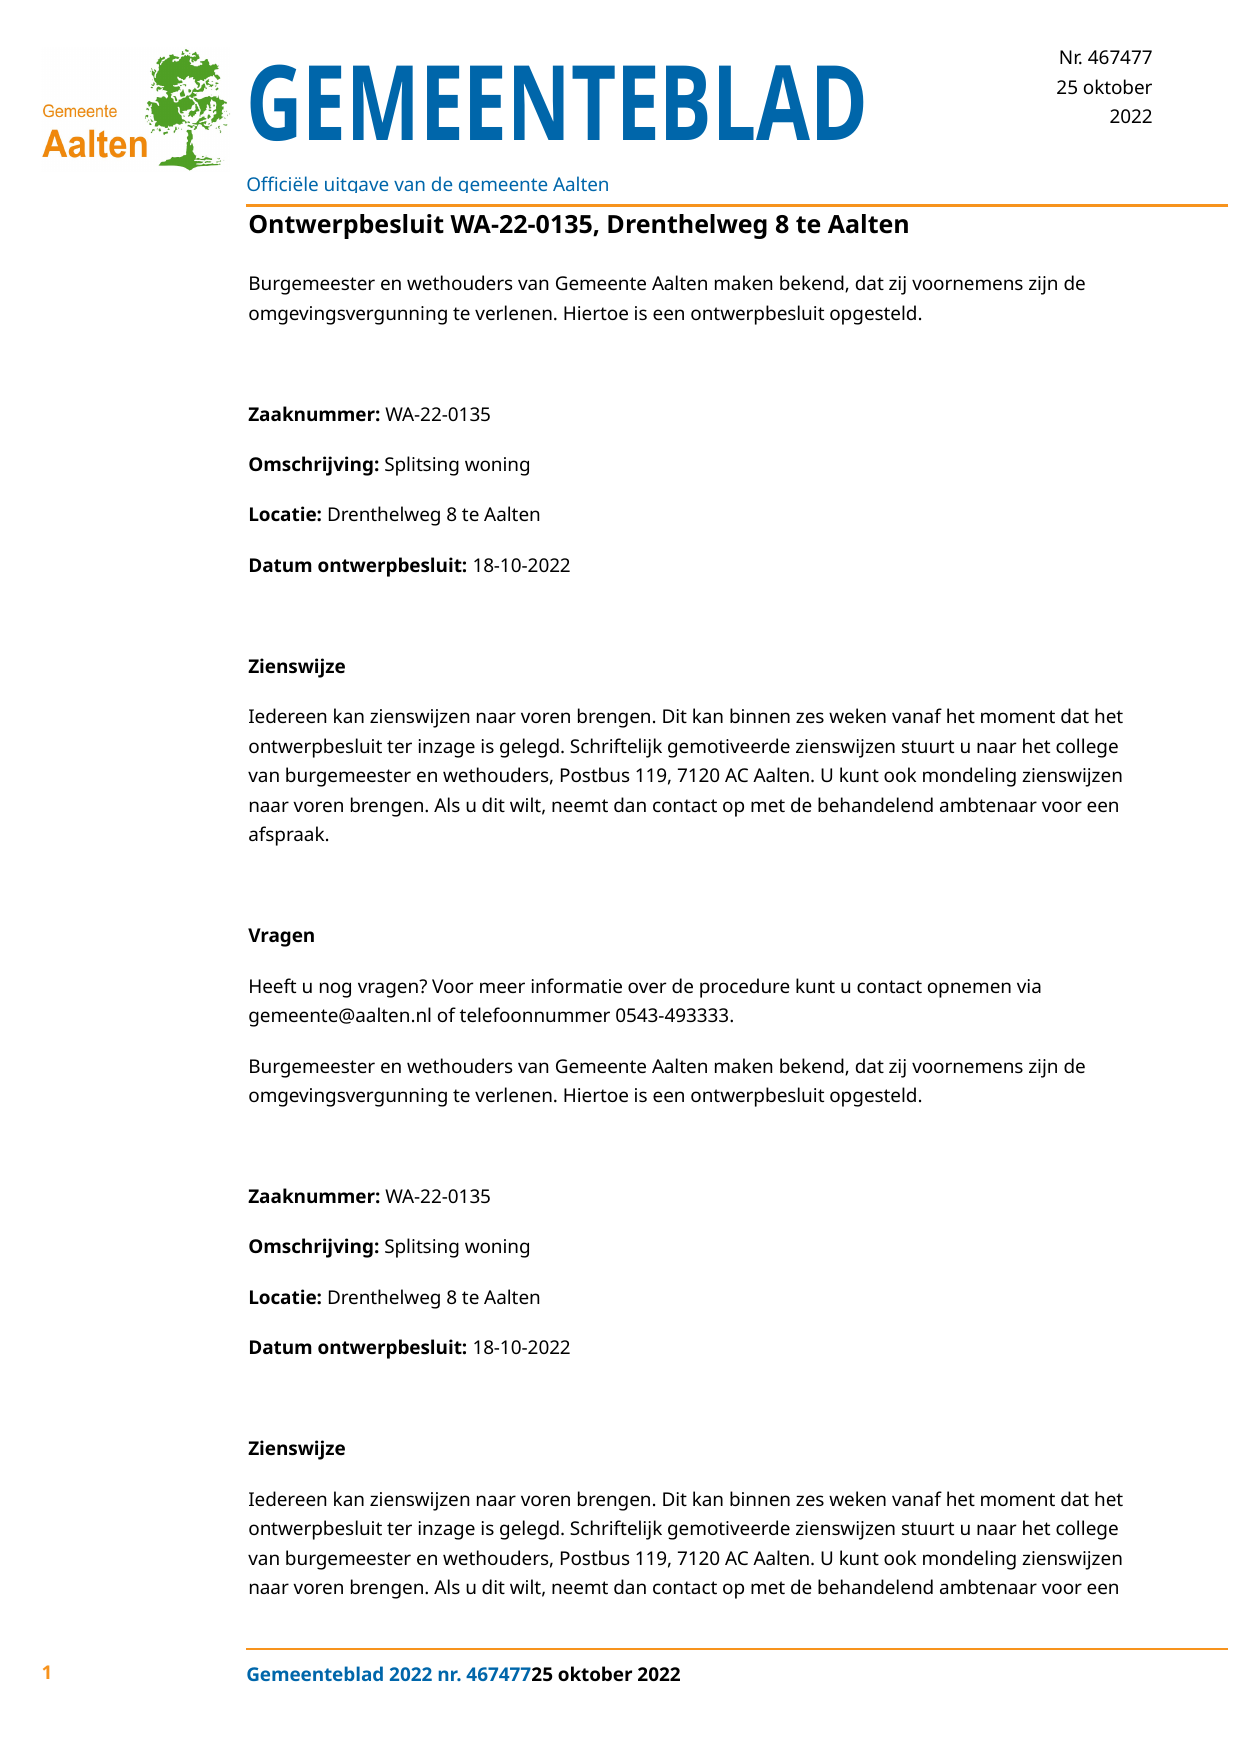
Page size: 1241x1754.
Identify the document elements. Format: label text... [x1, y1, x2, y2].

text Omschrijving: Splitsing woning [248, 451, 1152, 477]
text Ontwerpbesluit WA-22-0135, Drenthelweg 8 te Aalten [248, 207, 1152, 241]
text Burgemeester en wethouders van Gemeente Aalten maken bekend, dat zij voornemens zijn de omgevingsvergunning te verlenen. Hiertoe is een ontwerpbesluit opgesteld. [248, 1053, 1152, 1108]
text Datum ontwerpbesluit: 18-10-2022 [248, 1334, 1152, 1360]
text Heeft u nog vragen? Voor meer informatie over de procedure kunt u contact opnemen via gemeente@aalten.nl of telefoonnummer 0543-493333. [248, 973, 1152, 1028]
text Datum ontwerpbesluit: 18-10-2022 [248, 552, 1152, 578]
text Omschrijving: Splitsing woning [248, 1234, 1152, 1259]
text Locatie: Drenthelweg 8 te Aalten [248, 1284, 1152, 1310]
text Iedereen kan zienswijzen naar voren brengen. Dit kan binnen zes weken vanaf het moment dat het ontwerpbesluit ter inzage is gelegd. Schriftelijk gemotiveerde zienswijzen stuurt u naar het college van burgemeester en wethouders, Postbus 119, 7120 AC Aalten. U kunt ook mondeling zienswijzen naar voren brengen. Als u dit wilt, neemt dan contact op met de behandelend ambtenaar voor een [248, 1486, 1152, 1600]
picture [41, 47, 231, 172]
text Zienswijze [248, 653, 1152, 678]
text Zaaknummer: WA-22-0135 [248, 401, 1152, 426]
text Vragen [248, 922, 1152, 948]
text Iedereen kan zienswijzen naar voren brengen. Dit kan binnen zes weken vanaf het moment dat het ontwerpbesluit ter inzage is gelegd. Schriftelijk gemotiveerde zienswijzen stuurt u naar het college van burgemeester en wethouders, Postbus 119, 7120 AC Aalten. U kunt ook mondeling zienswijzen naar voren brengen. Als u dit wilt, neemt dan contact op met de behandelend ambtenaar voor een afspraak. [248, 703, 1152, 847]
text Locatie: Drenthelweg 8 te Aalten [248, 502, 1152, 527]
text Zaaknummer: WA-22-0135 [248, 1183, 1152, 1209]
text Burgemeester en wethouders van Gemeente Aalten maken bekend, dat zij voornemens zijn de omgevingsvergunning te verlenen. Hiertoe is een ontwerpbesluit opgesteld. [248, 270, 1152, 326]
text Zienswijze [248, 1435, 1152, 1461]
